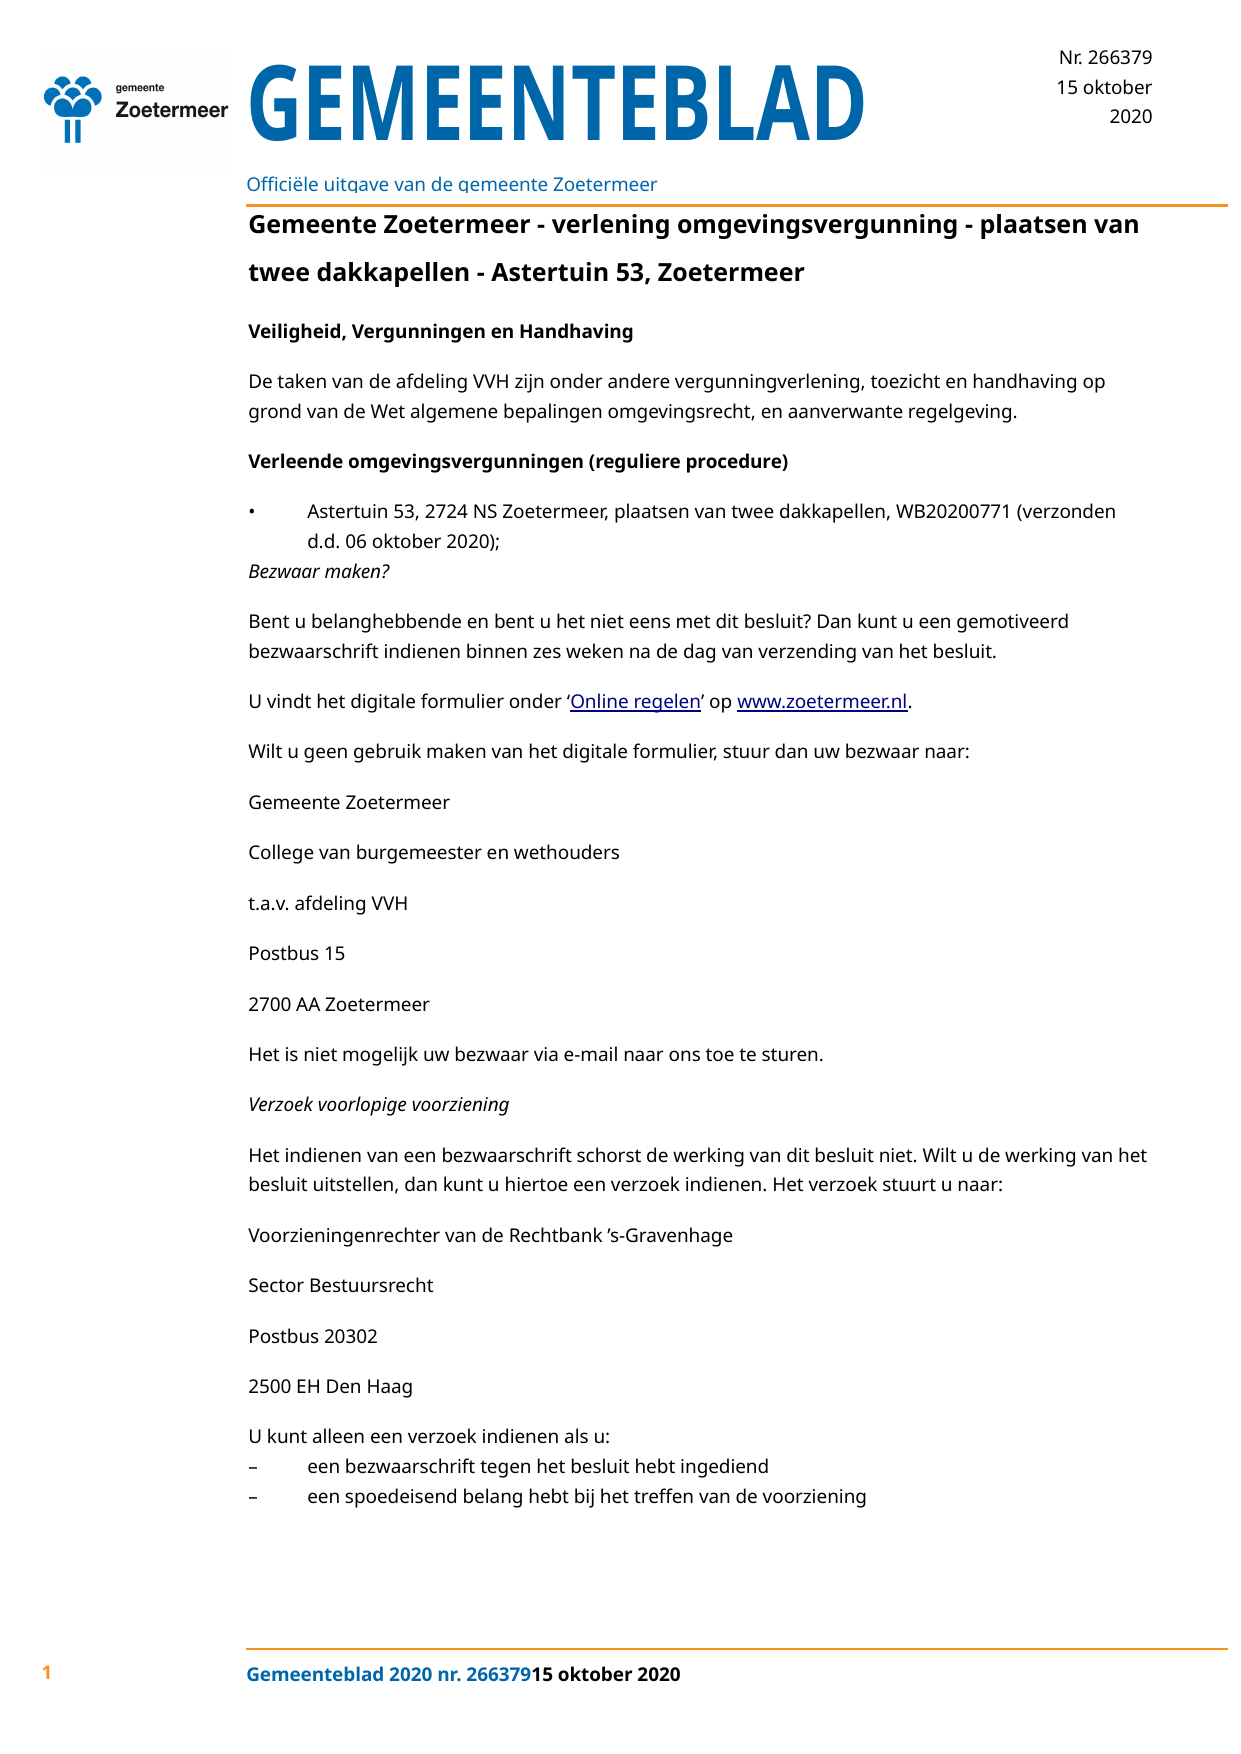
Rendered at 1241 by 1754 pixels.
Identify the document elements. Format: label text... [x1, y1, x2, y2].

text Postbus 20302 [248, 1323, 1152, 1349]
text Verzoek voorlopige voorziening [248, 1092, 1152, 1117]
text Gemeente Zoetermeer - verlening omgevingsvergunning - plaatsen van twee dakkapellen - Astertuin 53, Zoetermeer [248, 207, 1152, 288]
text U vindt het digitale formulier onder ‘Online regelen’ op www.zoetermeer.nl. [248, 688, 1152, 714]
list Astertuin 53, 2724 NS Zoetermeer, plaatsen van twee dakkapellen, WB20200771 (verzonden d.d. 06 oktober 2020); [248, 499, 1152, 554]
text Bent u belanghebbende en bent u het niet eens met dit besluit? Dan kunt u een gemotiveerd bezwaarschrift indienen binnen zes weken na de dag van verzending van het besluit. [248, 608, 1152, 664]
text Het indienen van een bezwaarschrift schorst de werking van dit besluit niet. Wilt u de werking van het besluit uitstellen, dan kunt u hiertoe een verzoek indienen. Het verzoek stuurt u naar: [248, 1142, 1152, 1197]
text Bezwaar maken? [248, 558, 1152, 584]
text 2700 AA Zoetermeer [248, 991, 1152, 1017]
text Postbus 15 [248, 940, 1152, 966]
text De taken van de afdeling VVH zijn onder andere vergunningverlening, toezicht en handhaving op grond van de Wet algemene bepalingen omgevingsrecht, en aanverwante regelgeving. [248, 368, 1152, 424]
list een bezwaarschrift tegen het besluit hebt ingediend [248, 1453, 1152, 1479]
text 2500 EH Den Haag [248, 1373, 1152, 1399]
text Wilt u geen gebruik maken van het digitale formulier, stuur dan uw bezwaar naar: [248, 739, 1152, 764]
picture [41, 47, 231, 172]
text Veiligheid, Vergunningen en Handhaving [248, 318, 1152, 344]
text Het is niet mogelijk uw bezwaar via e-mail naar ons toe te sturen. [248, 1041, 1152, 1067]
list een spoedeisend belang hebt bij het treffen van de voorziening [248, 1483, 1152, 1509]
text Voorzieningenrechter van de Rechtbank ’s-Gravenhage [248, 1222, 1152, 1248]
text Sector Bestuursrecht [248, 1272, 1152, 1298]
text Gemeente Zoetermeer [248, 789, 1152, 815]
text Verleende omgevingsvergunningen (reguliere procedure) [248, 448, 1152, 474]
text t.a.v. afdeling VVH [248, 890, 1152, 916]
text College van burgemeester en wethouders [248, 839, 1152, 865]
text U kunt alleen een verzoek indienen als u: [248, 1424, 1152, 1449]
